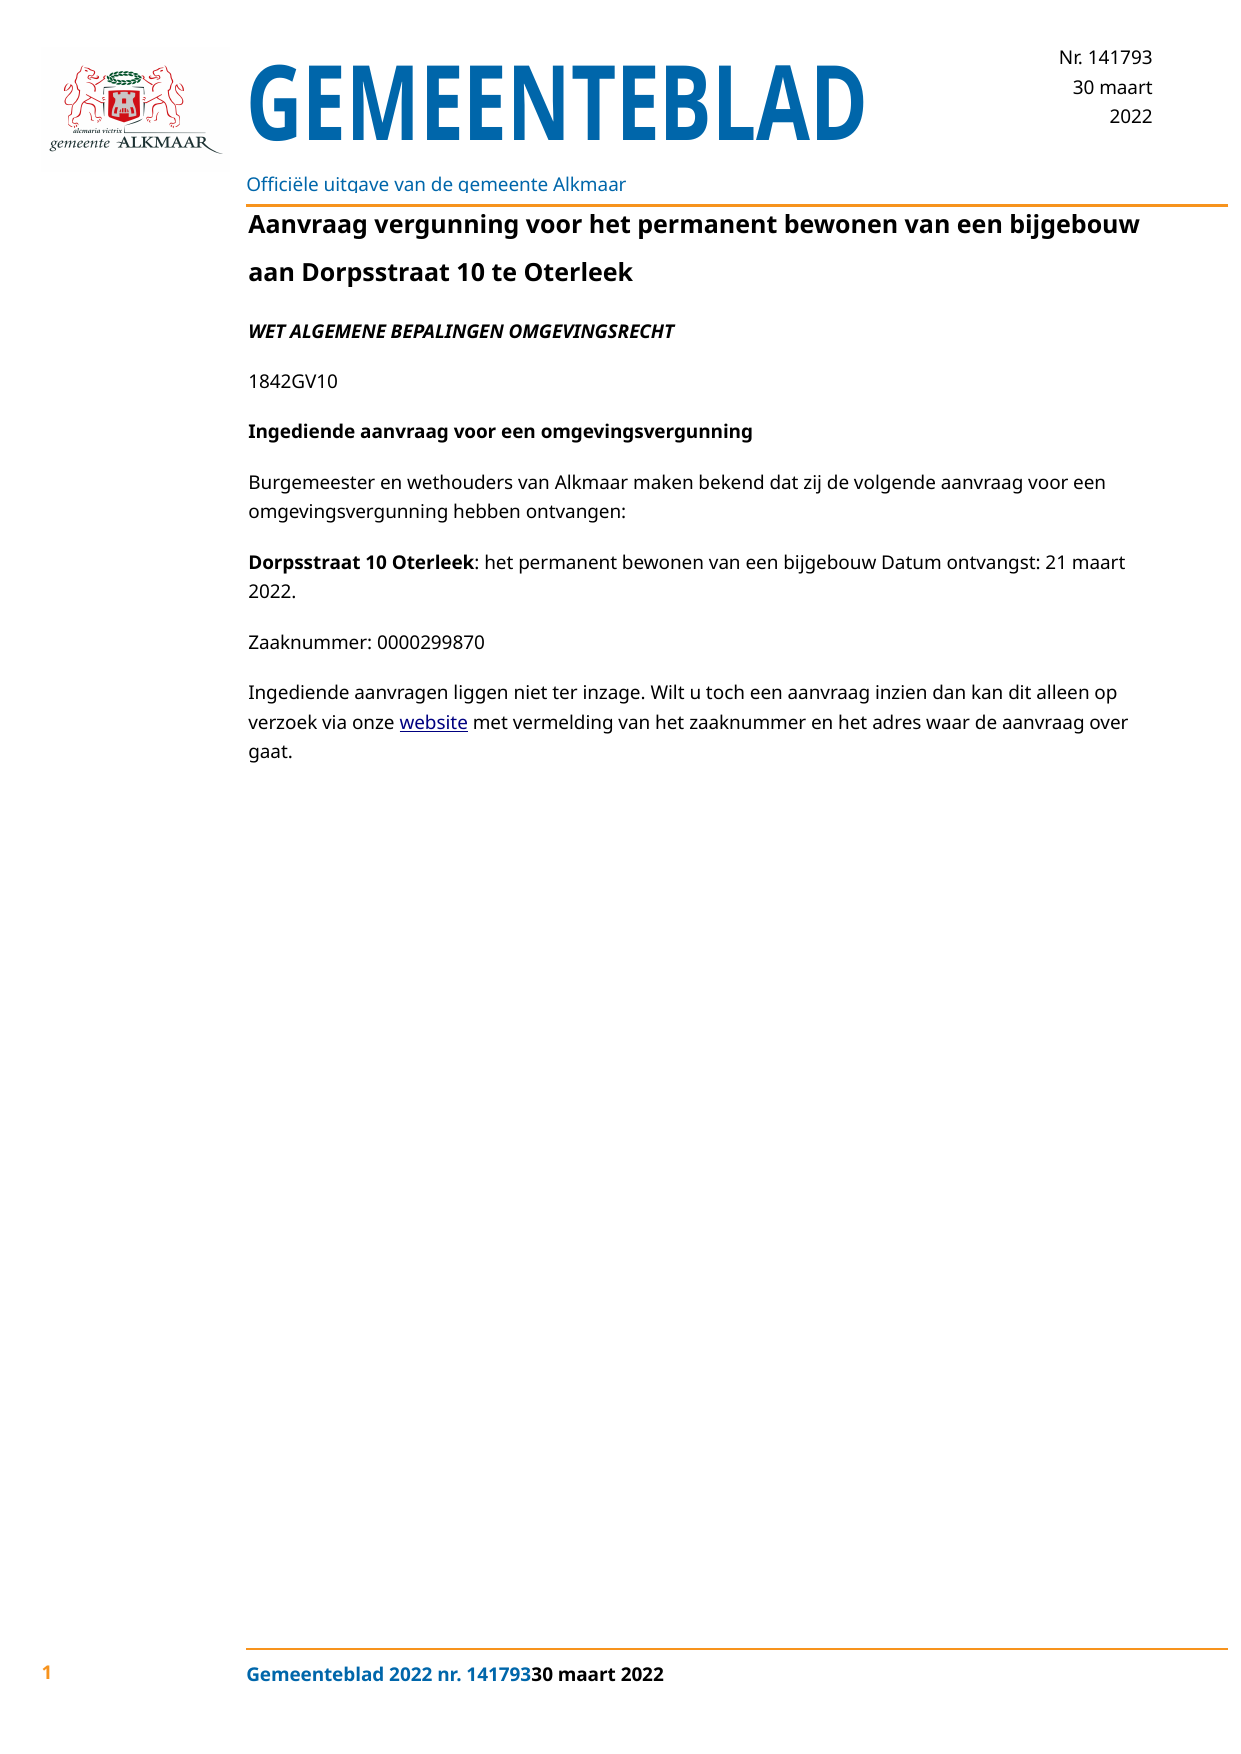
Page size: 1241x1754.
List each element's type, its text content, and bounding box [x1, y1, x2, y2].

text Zaaknummer: 0000299870 [248, 629, 1152, 655]
text Burgemeester en wethouders van Alkmaar maken bekend dat zij de volgende aanvraag voor een omgevingsvergunning hebben ontvangen: [248, 469, 1152, 524]
text Ingediende aanvraag voor een omgevingsvergunning [248, 419, 1152, 444]
text Dorpsstraat 10 Oterleek: het permanent bewonen van een bijgebouw Datum ontvangst: 21 maart 2022. [248, 549, 1152, 604]
picture [41, 47, 231, 172]
text 1842GV10 [248, 368, 1152, 394]
text Aanvraag vergunning voor het permanent bewonen van een bijgebouw aan Dorpsstraat 10 te Oterleek [248, 207, 1152, 288]
text WET ALGEMENE BEPALINGEN OMGEVINGSRECHT [248, 318, 1152, 344]
text Ingediende aanvragen liggen niet ter inzage. Wilt u toch een aanvraag inzien dan kan dit alleen op verzoek via onze website met vermelding van het zaaknummer en het adres waar de aanvraag over gaat. [248, 679, 1152, 764]
